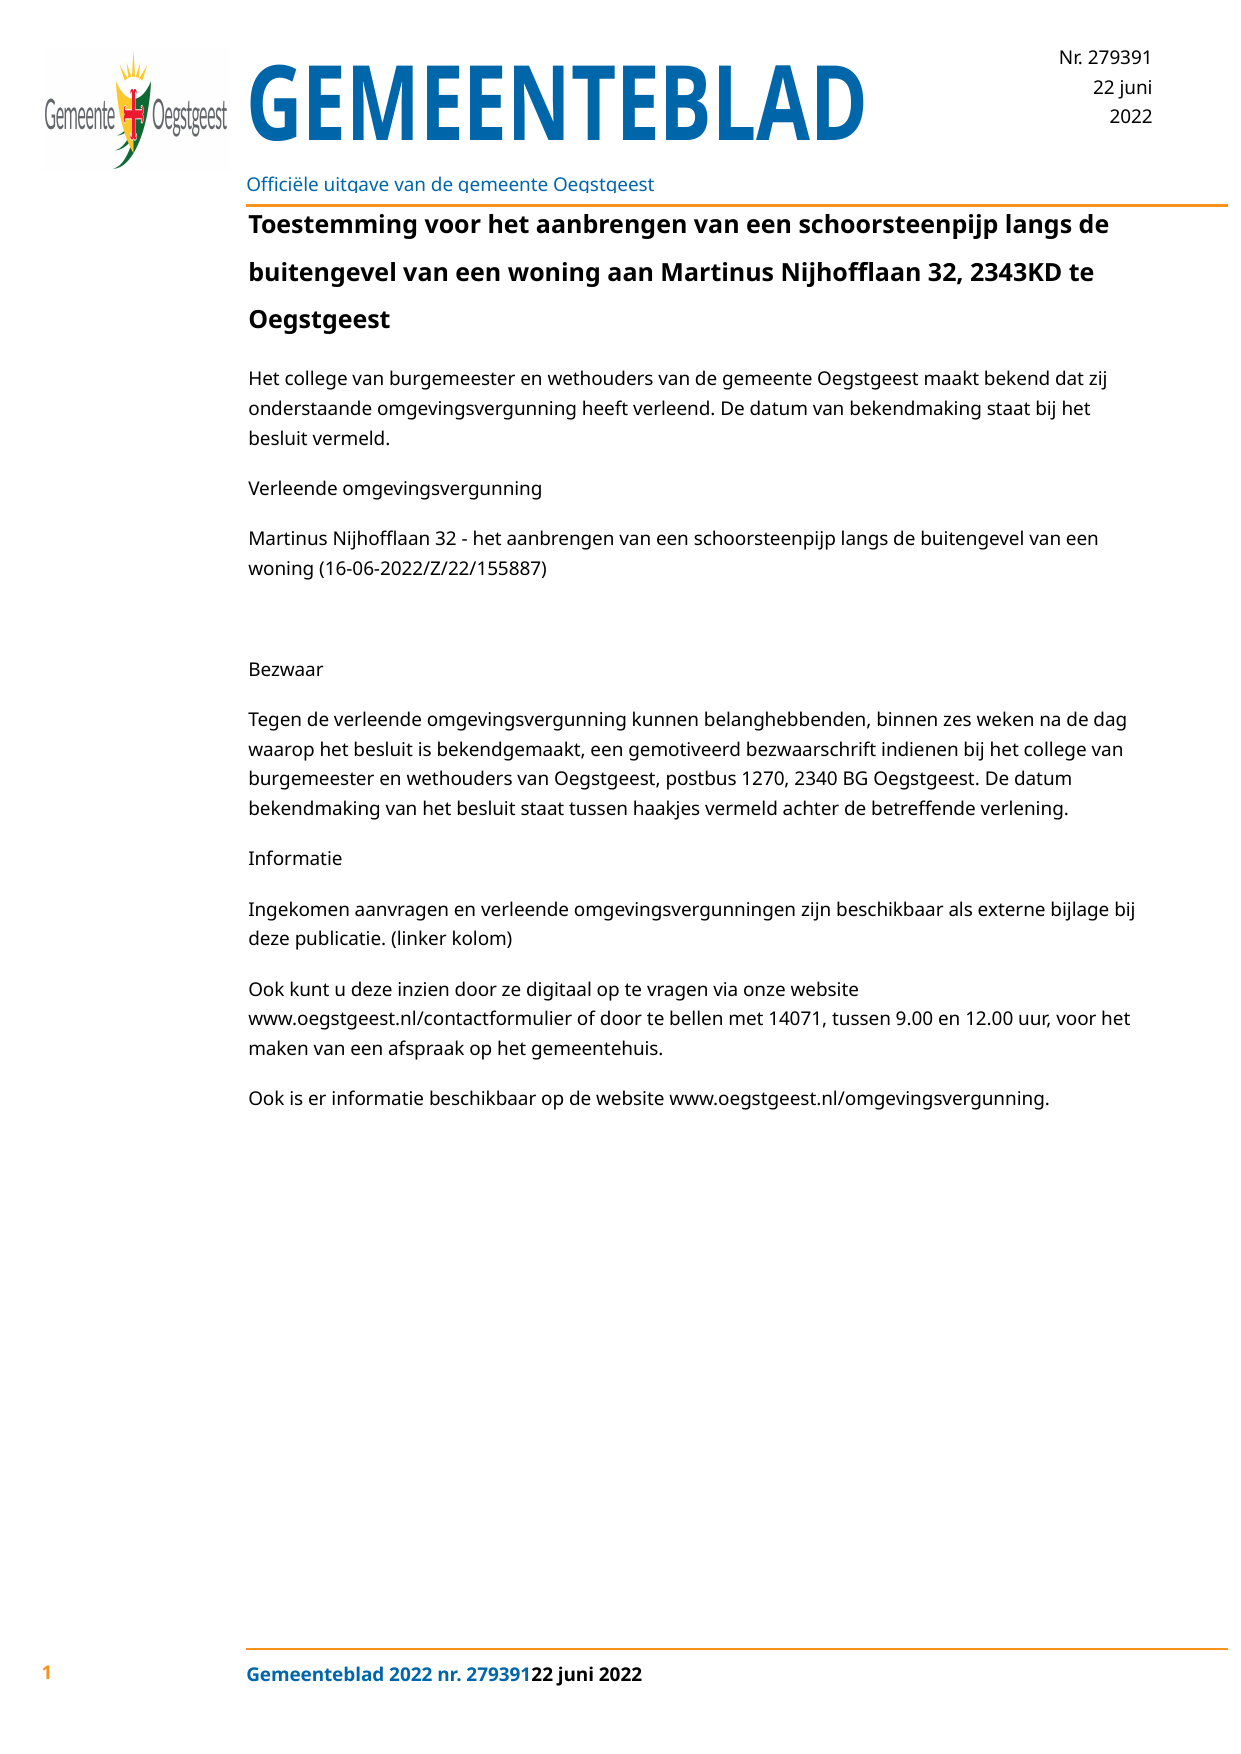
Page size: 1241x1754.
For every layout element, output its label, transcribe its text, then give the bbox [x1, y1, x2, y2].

text Verleende omgevingsvergunning [248, 475, 1152, 501]
text Bezwaar [248, 656, 1152, 682]
text Martinus Nijhofflaan 32 - het aanbrengen van een schoorsteenpijp langs de buitengevel van een woning (16-06-2022/Z/22/155887) [248, 526, 1152, 581]
text Ook is er informatie beschikbaar op de website www.oegstgeest.nl/omgevingsvergunning. [248, 1086, 1152, 1111]
text Ingekomen aanvragen en verleende omgevingsvergunningen zijn beschikbaar als externe bijlage bij deze publicatie. (linker kolom) [248, 896, 1152, 951]
text Informatie [248, 846, 1152, 871]
text Het college van burgemeester en wethouders van de gemeente Oegstgeest maakt bekend dat zij onderstaande omgevingsvergunning heeft verleend. De datum van bekendmaking staat bij het besluit vermeld. [248, 366, 1152, 450]
text Tegen de verleende omgevingsvergunning kunnen belanghebbenden, binnen zes weken na de dag waarop het besluit is bekendgemaakt, een gemotiveerd bezwaarschrift indienen bij het college van burgemeester en wethouders van Oegstgeest, postbus 1270, 2340 BG Oegstgeest. De datum bekendmaking van het besluit staat tussen haakjes vermeld achter de betreffende verlening. [248, 706, 1152, 821]
text Ook kunt u deze inzien door ze digitaal op te vragen via onze website www.oegstgeest.nl/contactformulier of door te bellen met 14071, tussen 9.00 en 12.00 uur, voor het maken van een afspraak op het gemeentehuis. [248, 976, 1152, 1061]
text Toestemming voor het aanbrengen van een schoorsteenpijp langs de buitengevel van een woning aan Martinus Nijhofflaan 32, 2343KD te Oegstgeest [248, 207, 1152, 336]
picture [41, 47, 231, 172]
